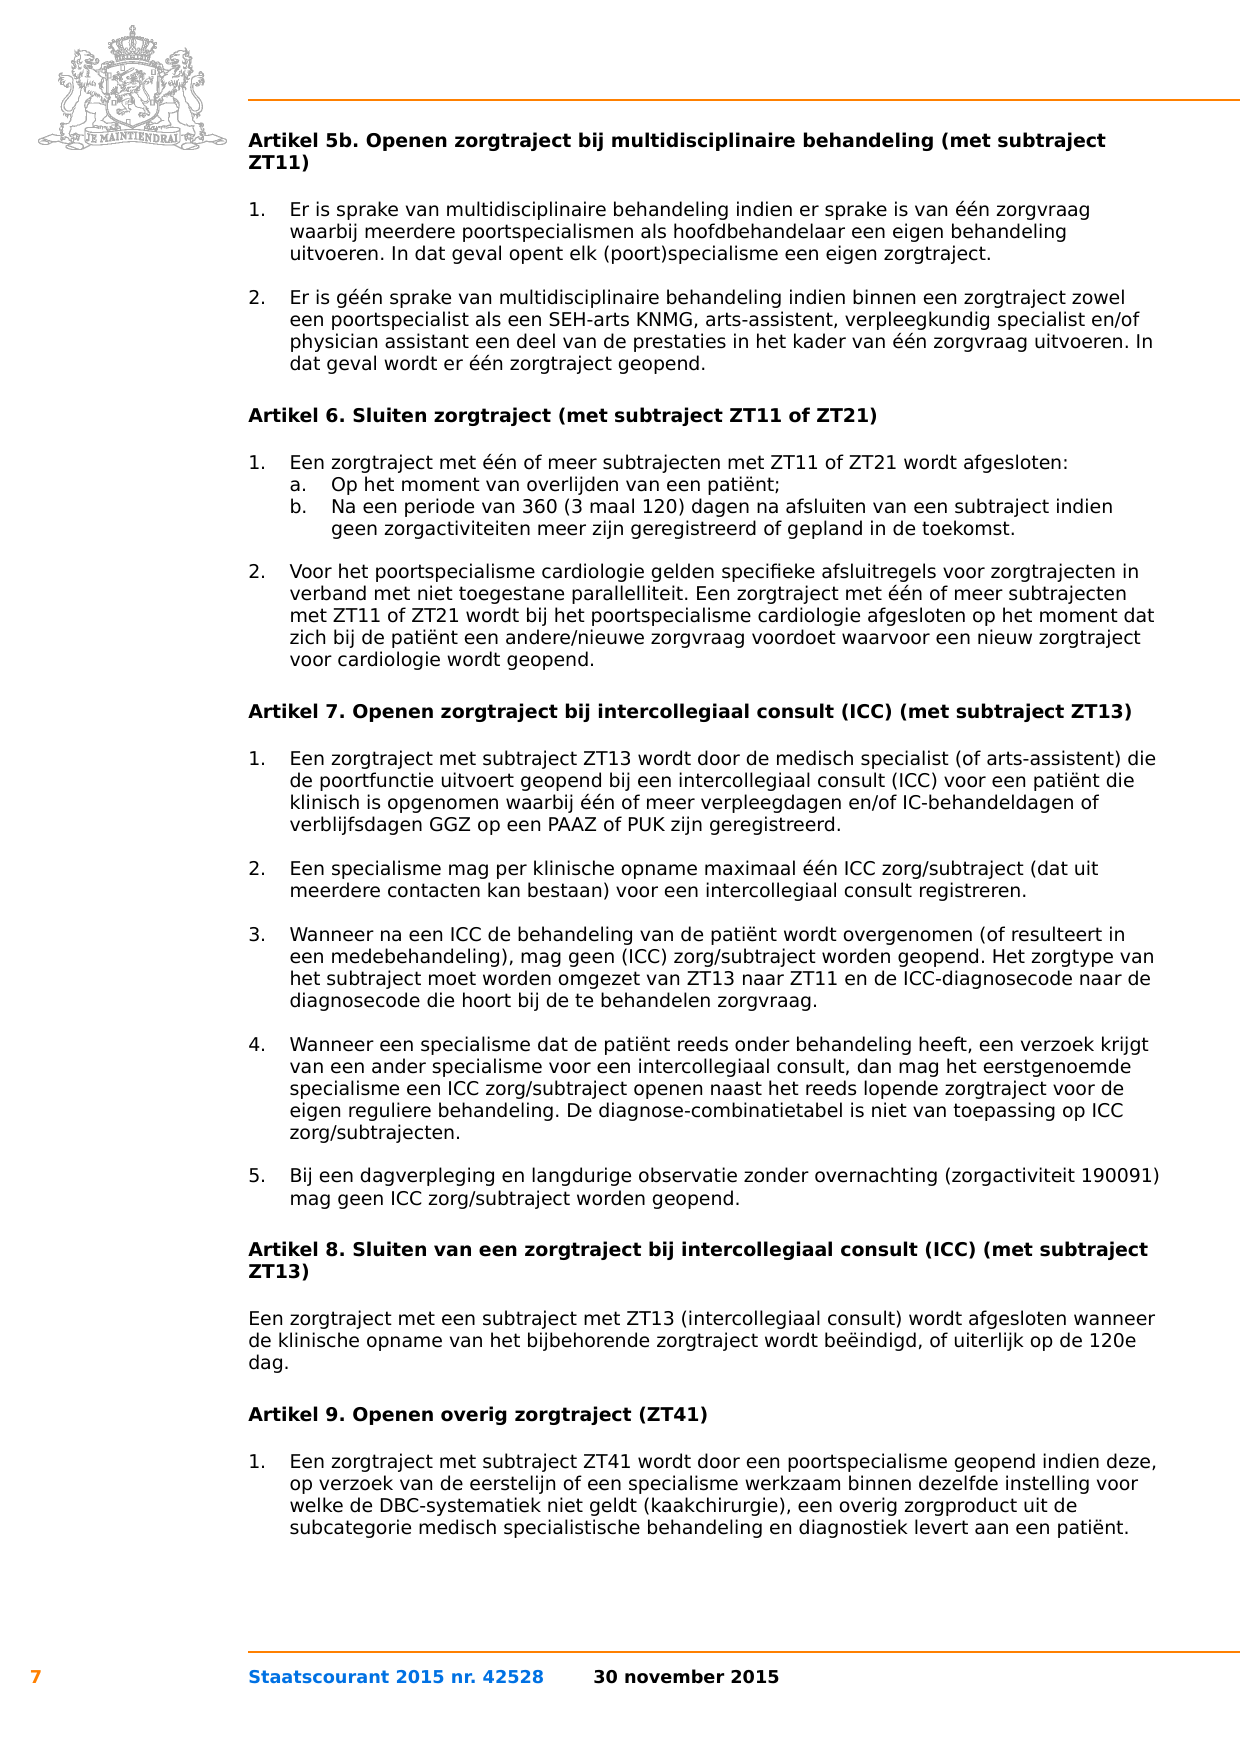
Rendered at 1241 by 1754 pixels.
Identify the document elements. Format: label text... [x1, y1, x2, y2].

text 1. Een zorgtraject met subtraject ZT13 wordt door de medisch specialist (of arts-assistent) die de poortfunctie uitvoert geopend bij een intercollegiaal consult (ICC) voor een patiënt die klinisch is opgenomen waarbij één of meer verpleegdagen en/of IC-behandeldagen of verblijfsdagen GGZ op een PAAZ of PUK zijn geregistreerd. [248, 748, 1163, 836]
text 2. Voor het poortspecialisme cardiologie gelden specifieke afsluitregels voor zorgtrajecten in verband met niet toegestane parallelliteit. Een zorgtraject met één of meer subtrajecten met ZT11 of ZT21 wordt bij het poortspecialisme cardiologie afgesloten op het moment dat zich bij de patiënt een andere/nieuwe zorgvraag voordoet waarvoor een nieuw zorgtraject voor cardiologie wordt geopend. [248, 561, 1163, 671]
text 2. Er is géén sprake van multidisciplinaire behandeling indien binnen een zorgtraject zowel een poortspecialist als een SEH-arts KNMG, arts-assistent, verpleegkundig specialist en/of physician assistant een deel van de prestaties in het kader van één zorgvraag uitvoeren. In dat geval wordt er één zorgtraject geopend. [248, 287, 1163, 374]
text 2. Een specialisme mag per klinische opname maximaal één ICC zorg/subtraject (dat uit meerdere contacten kan bestaan) voor een intercollegiaal consult registreren. [248, 858, 1163, 902]
subtitle Artikel 5b. Openen zorgtraject bij multidisciplinaire behandeling (met subtraject ZT11) [248, 130, 1163, 174]
text 1. Een zorgtraject met subtraject ZT41 wordt door een poortspecialisme geopend indien deze, op verzoek van de eerstelijn of een specialisme werkzaam binnen dezelfde instelling voor welke de DBC-systematiek niet geldt (kaakchirurgie), een overig zorgproduct uit de subcategorie medisch specialistische behandeling en diagnostiek levert aan een patiënt. [248, 1451, 1163, 1539]
text a. Op het moment van overlijden van een patiënt; [289, 473, 1163, 496]
subtitle Artikel 9. Openen overig zorgtraject (ZT41) [248, 1404, 1163, 1426]
text b. Na een periode van 360 (3 maal 120) dagen na afsluiten van een subtraject indien geen zorgactiviteiten meer zijn geregistreerd of gepland in de toekomst. [289, 496, 1163, 539]
text 3. Wanneer na een ICC de behandeling van de patiënt wordt overgenomen (of resulteert in een medebehandeling), mag geen (ICC) zorg/subtraject worden geopend. Het zorgtype van het subtraject moet worden omgezet van ZT13 naar ZT11 en de ICC-diagnosecode naar de diagnosecode die hoort bij de te behandelen zorgvraag. [248, 924, 1163, 1012]
text 1. Een zorgtraject met één of meer subtrajecten met ZT11 of ZT21 wordt afgesloten: [248, 452, 1163, 473]
subtitle Artikel 8. Sluiten van een zorgtraject bij intercollegiaal consult (ICC) (met subtraject ZT13) [248, 1239, 1163, 1283]
text Een zorgtraject met een subtraject met ZT13 (intercollegiaal consult) wordt afgesloten wanneer de klinische opname van het bijbehorende zorgtraject wordt beëindigd, of uiterlijk op de 120e dag. [248, 1308, 1163, 1374]
text 5. Bij een dagverpleging en langdurige observatie zonder overnachting (zorgactiviteit 190091) mag geen ICC zorg/subtraject worden geopend. [248, 1165, 1163, 1209]
subtitle Artikel 7. Openen zorgtraject bij intercollegiaal consult (ICC) (met subtraject ZT13) [248, 701, 1163, 723]
subtitle Artikel 6. Sluiten zorgtraject (met subtraject ZT11 of ZT21) [248, 404, 1163, 427]
text 1. Er is sprake van multidisciplinaire behandeling indien er sprake is van één zorgvraag waarbij meerdere poortspecialismen als hoofdbehandelaar een eigen behandeling uitvoeren. In dat geval opent elk (poort)specialisme een eigen zorgtraject. [248, 199, 1163, 265]
picture [38, 25, 227, 150]
text 4. Wanneer een specialisme dat de patiënt reeds onder behandeling heeft, een verzoek krijgt van een ander specialisme voor een intercollegiaal consult, dan mag het eerstgenoemde specialisme een ICC zorg/subtraject openen naast het reeds lopende zorgtraject voor de eigen reguliere behandeling. De diagnose-combinatietabel is niet van toepassing op ICC zorg/subtrajecten. [248, 1034, 1163, 1143]
